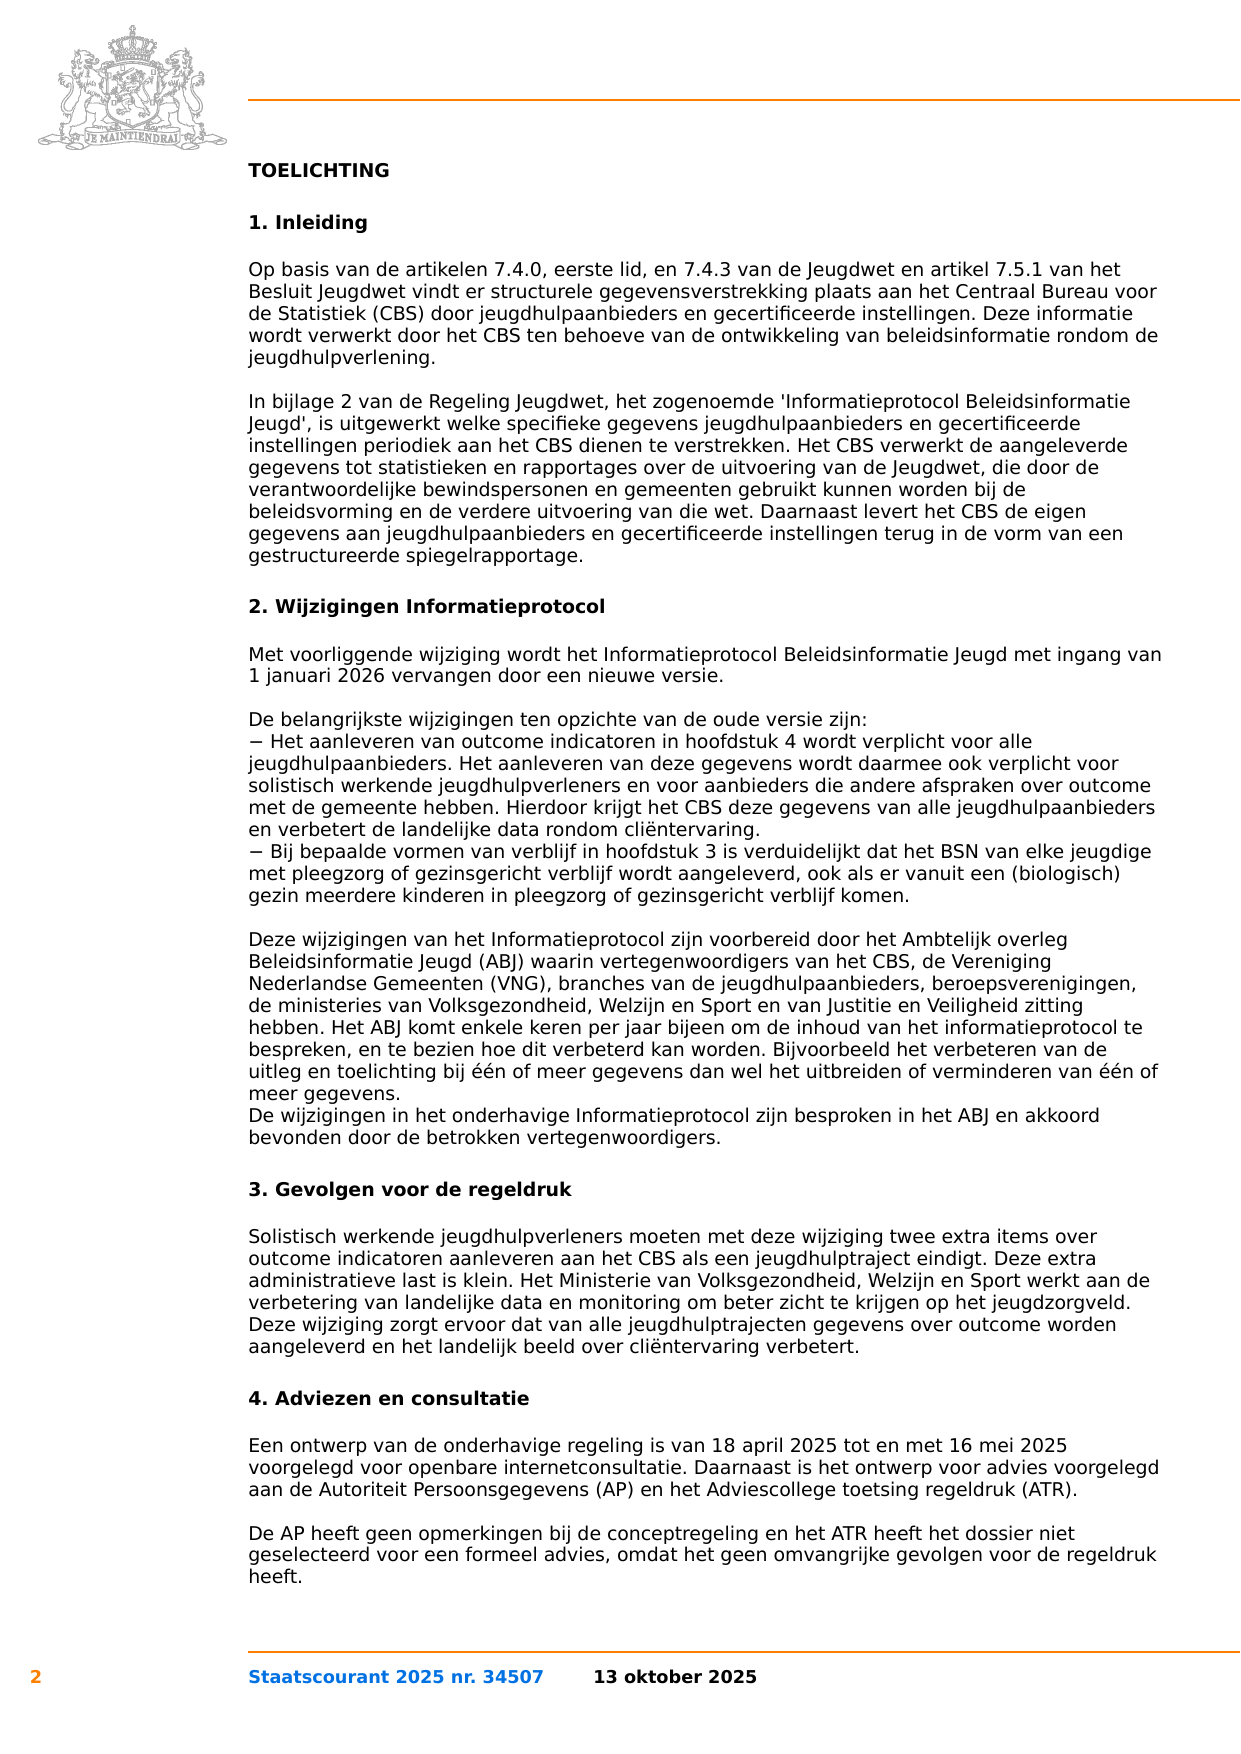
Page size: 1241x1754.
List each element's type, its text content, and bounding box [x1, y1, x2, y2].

text Met voorliggende wijziging wordt het Informatieprotocol Beleidsinformatie Jeugd met ingang van 1 januari 2026 vervangen door een nieuwe versie. [248, 643, 1163, 687]
text De belangrijkste wijzigingen ten opzichte van de oude versie zijn: [248, 709, 1163, 731]
text − Bij bepaalde vormen van verblijf in hoofdstuk 3 is verduidelijkt dat het BSN van elke jeugdige met pleegzorg of gezinsgericht verblijf wordt aangeleverd, ook als er vanuit een (biologisch) gezin meerdere kinderen in pleegzorg of gezinsgericht verblijf komen. [248, 841, 1163, 907]
picture [38, 25, 227, 150]
text Op basis van de artikelen 7.4.0, eerste lid, en 7.4.3 van de Jeugdwet en artikel 7.5.1 van het Besluit Jeugdwet vindt er structurele gegevensverstrekking plaats aan het Centraal Bureau voor de Statistiek (CBS) door jeugdhulpaanbieders en gecertificeerde instellingen. Deze informatie wordt verwerkt door het CBS ten behoeve van de ontwikkeling van beleidsinformatie rondom de jeugdhulpverlening. [248, 259, 1163, 369]
subtitle 1. Inleiding [248, 212, 1163, 234]
subtitle TOELICHTING [248, 160, 1163, 182]
text Een ontwerp van de onderhavige regeling is van 18 april 2025 tot en met 16 mei 2025 voorgelegd voor openbare internetconsultatie. Daarnaast is het ontwerp voor advies voorgelegd aan de Autoriteit Persoonsgegevens (AP) en het Adviescollege toetsing regeldruk (ATR). [248, 1434, 1163, 1501]
text − Het aanleveren van outcome indicatoren in hoofdstuk 4 wordt verplicht voor alle jeugdhulpaanbieders. Het aanleveren van deze gegevens wordt daarmee ook verplicht voor solistisch werkende jeugdhulpverleners en voor aanbieders die andere afspraken over outcome met de gemeente hebben. Hierdoor krijgt het CBS deze gegevens van alle jeugdhulpaanbieders en verbetert de landelijke data rondom cliëntervaring. [248, 731, 1163, 841]
text De wijzigingen in het onderhavige Informatieprotocol zijn besproken in het ABJ en akkoord bevonden door de betrokken vertegenwoordigers. [248, 1105, 1163, 1149]
subtitle 4. Adviezen en consultatie [248, 1388, 1163, 1409]
text Solistisch werkende jeugdhulpverleners moeten met deze wijziging twee extra items over outcome indicatoren aanleveren aan het CBS als een jeugdhulptraject eindigt. Deze extra administratieve last is klein. Het Ministerie van Volksgezondheid, Welzijn en Sport werkt aan de verbetering van landelijke data en monitoring om beter zicht te krijgen op het jeugdzorgveld. Deze wijziging zorgt ervoor dat van alle jeugdhulptrajecten gegevens over outcome worden aangeleverd en het landelijk beeld over cliëntervaring verbetert. [248, 1226, 1163, 1358]
text Deze wijzigingen van het Informatieprotocol zijn voorbereid door het Ambtelijk overleg Beleidsinformatie Jeugd (ABJ) waarin vertegenwoordigers van het CBS, de Vereniging Nederlandse Gemeenten (VNG), branches van de jeugdhulpaanbieders, beroepsverenigingen, de ministeries van Volksgezondheid, Welzijn en Sport en van Justitie en Veiligheid zitting hebben. Het ABJ komt enkele keren per jaar bijeen om de inhoud van het informatieprotocol te bespreken, en te bezien hoe dit verbeterd kan worden. Bijvoorbeeld het verbeteren van de uitleg en toelichting bij één of meer gegevens dan wel het uitbreiden of verminderen van één of meer gegevens. [248, 929, 1163, 1105]
subtitle 3. Gevolgen voor de regeldruk [248, 1179, 1163, 1201]
text In bijlage 2 van de Regeling Jeugdwet, het zogenoemde 'Informatieprotocol Beleidsinformatie Jeugd', is uitgewerkt welke specifieke gegevens jeugdhulpaanbieders en gecertificeerde instellingen periodiek aan het CBS dienen te verstrekken. Het CBS verwerkt de aangeleverde gegevens tot statistieken en rapportages over de uitvoering van de Jeugdwet, die door de verantwoordelijke bewindspersonen en gemeenten gebruikt kunnen worden bij de beleidsvorming en de verdere uitvoering van die wet. Daarnaast levert het CBS de eigen gegevens aan jeugdhulpaanbieders en gecertificeerde instellingen terug in de vorm van een gestructureerde spiegelrapportage. [248, 391, 1163, 566]
text De AP heeft geen opmerkingen bij de conceptregeling en het ATR heeft het dossier niet geselecteerd voor een formeel advies, omdat het geen omvangrijke gevolgen voor de regeldruk heeft. [248, 1522, 1163, 1588]
subtitle 2. Wijzigingen Informatieprotocol [248, 596, 1163, 618]
